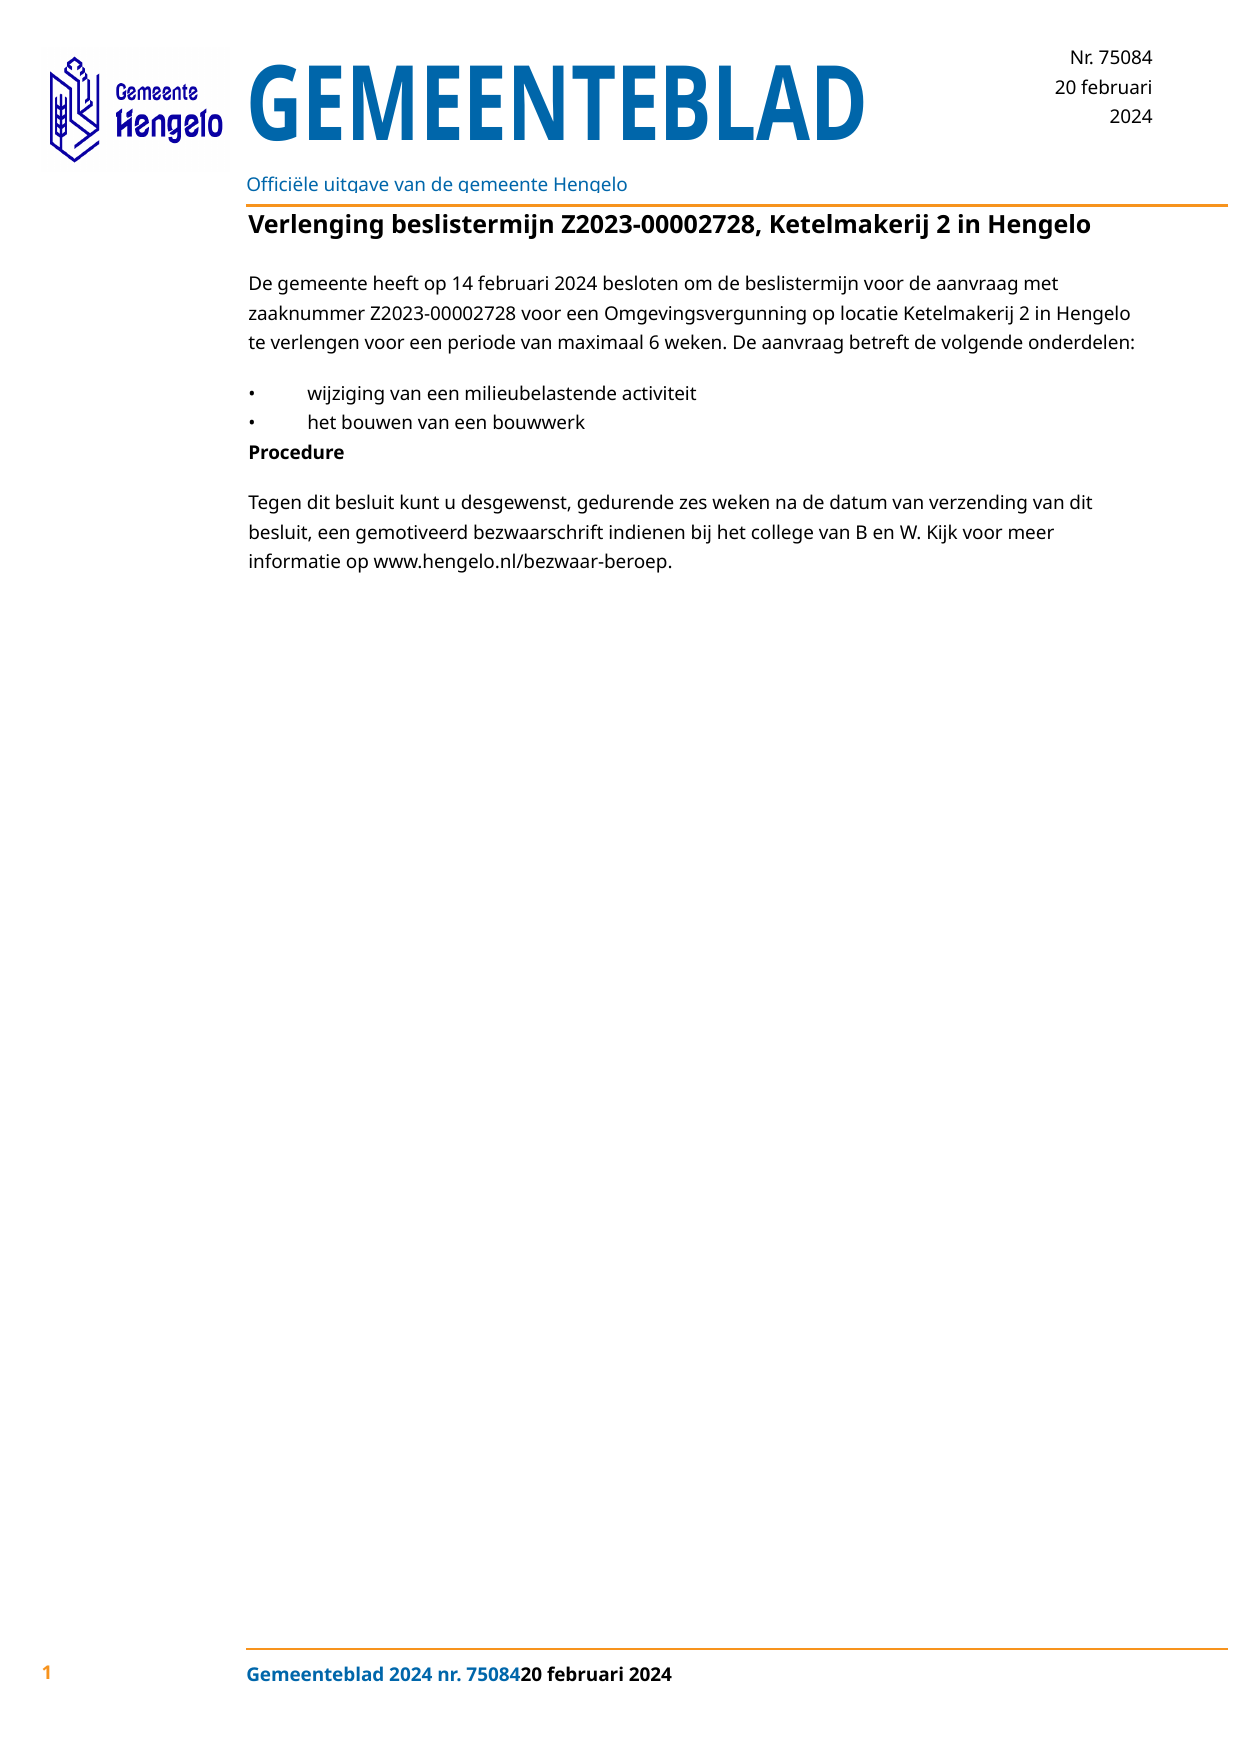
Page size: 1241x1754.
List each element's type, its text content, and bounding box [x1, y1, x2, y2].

text De gemeente heeft op 14 februari 2024 besloten om de beslistermijn voor de aanvraag met zaaknummer Z2023-00002728 voor een Omgevingsvergunning op locatie Ketelmakerij 2 in Hengelo te verlengen voor een periode van maximaal 6 weken. De aanvraag betreft de volgende onderdelen: [248, 270, 1152, 355]
text Procedure [248, 439, 1152, 465]
list het bouwen van een bouwwerk [248, 409, 1152, 435]
text Verlenging beslistermijn Z2023-00002728, Ketelmakerij 2 in Hengelo [248, 207, 1152, 241]
list wijziging van een milieubelastende activiteit [248, 380, 1152, 406]
text Tegen dit besluit kunt u desgewenst, gedurende zes weken na de datum van verzending van dit besluit, een gemotiveerd bezwaarschrift indienen bij het college van B en W. Kijk voor meer informatie op www.hengelo.nl/bezwaar-beroep. [248, 489, 1152, 574]
picture [41, 47, 231, 172]
